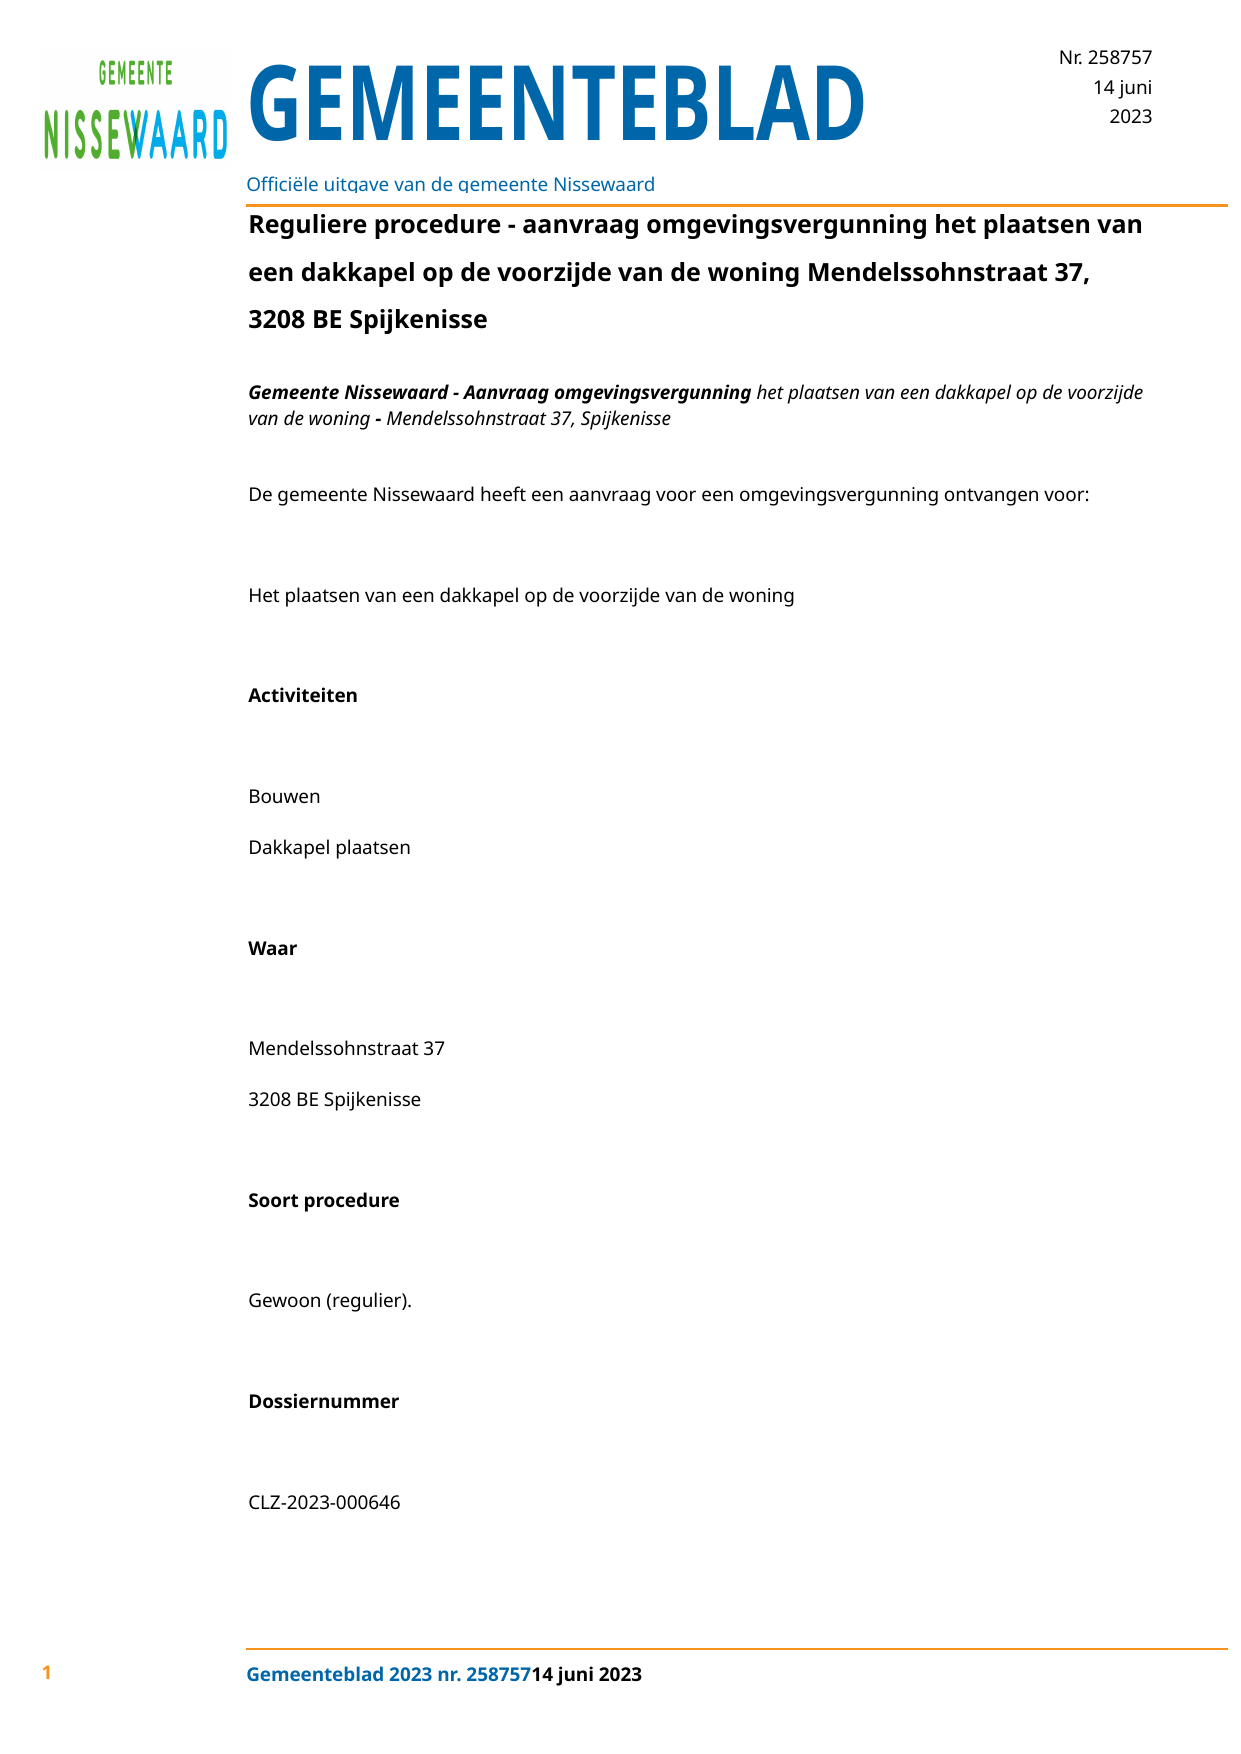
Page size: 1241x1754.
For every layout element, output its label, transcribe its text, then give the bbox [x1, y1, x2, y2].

picture [41, 47, 231, 172]
text Gemeente Nissewaard - Aanvraag omgevingsvergunning het plaatsen van een dakkapel op de voorzijde van de woning - Mendelssohnstraat 37, Spijkenisse [248, 379, 1152, 431]
text De gemeente Nissewaard heeft een aanvraag voor een omgevingsvergunning ontvangen voor: [248, 481, 1152, 507]
text Activiteiten [248, 683, 1152, 708]
text Dakkapel plaatsen [248, 834, 1152, 859]
text Bouwen [248, 783, 1152, 809]
text Mendelssohnstraat 37 [248, 1036, 1152, 1061]
text Dossiernummer [248, 1388, 1152, 1414]
text CLZ-2023-000646 [248, 1489, 1152, 1515]
text Gewoon (regulier). [248, 1288, 1152, 1313]
text Soort procedure [248, 1187, 1152, 1212]
text Het plaatsen van een dakkapel op de voorzijde van de woning [248, 582, 1152, 607]
text Waar [248, 935, 1152, 960]
text Reguliere procedure - aanvraag omgevingsvergunning het plaatsen van een dakkapel op de voorzijde van de woning Mendelssohnstraat 37, 3208 BE Spijkenisse [248, 207, 1152, 336]
text 3208 BE Spijkenisse [248, 1086, 1152, 1112]
